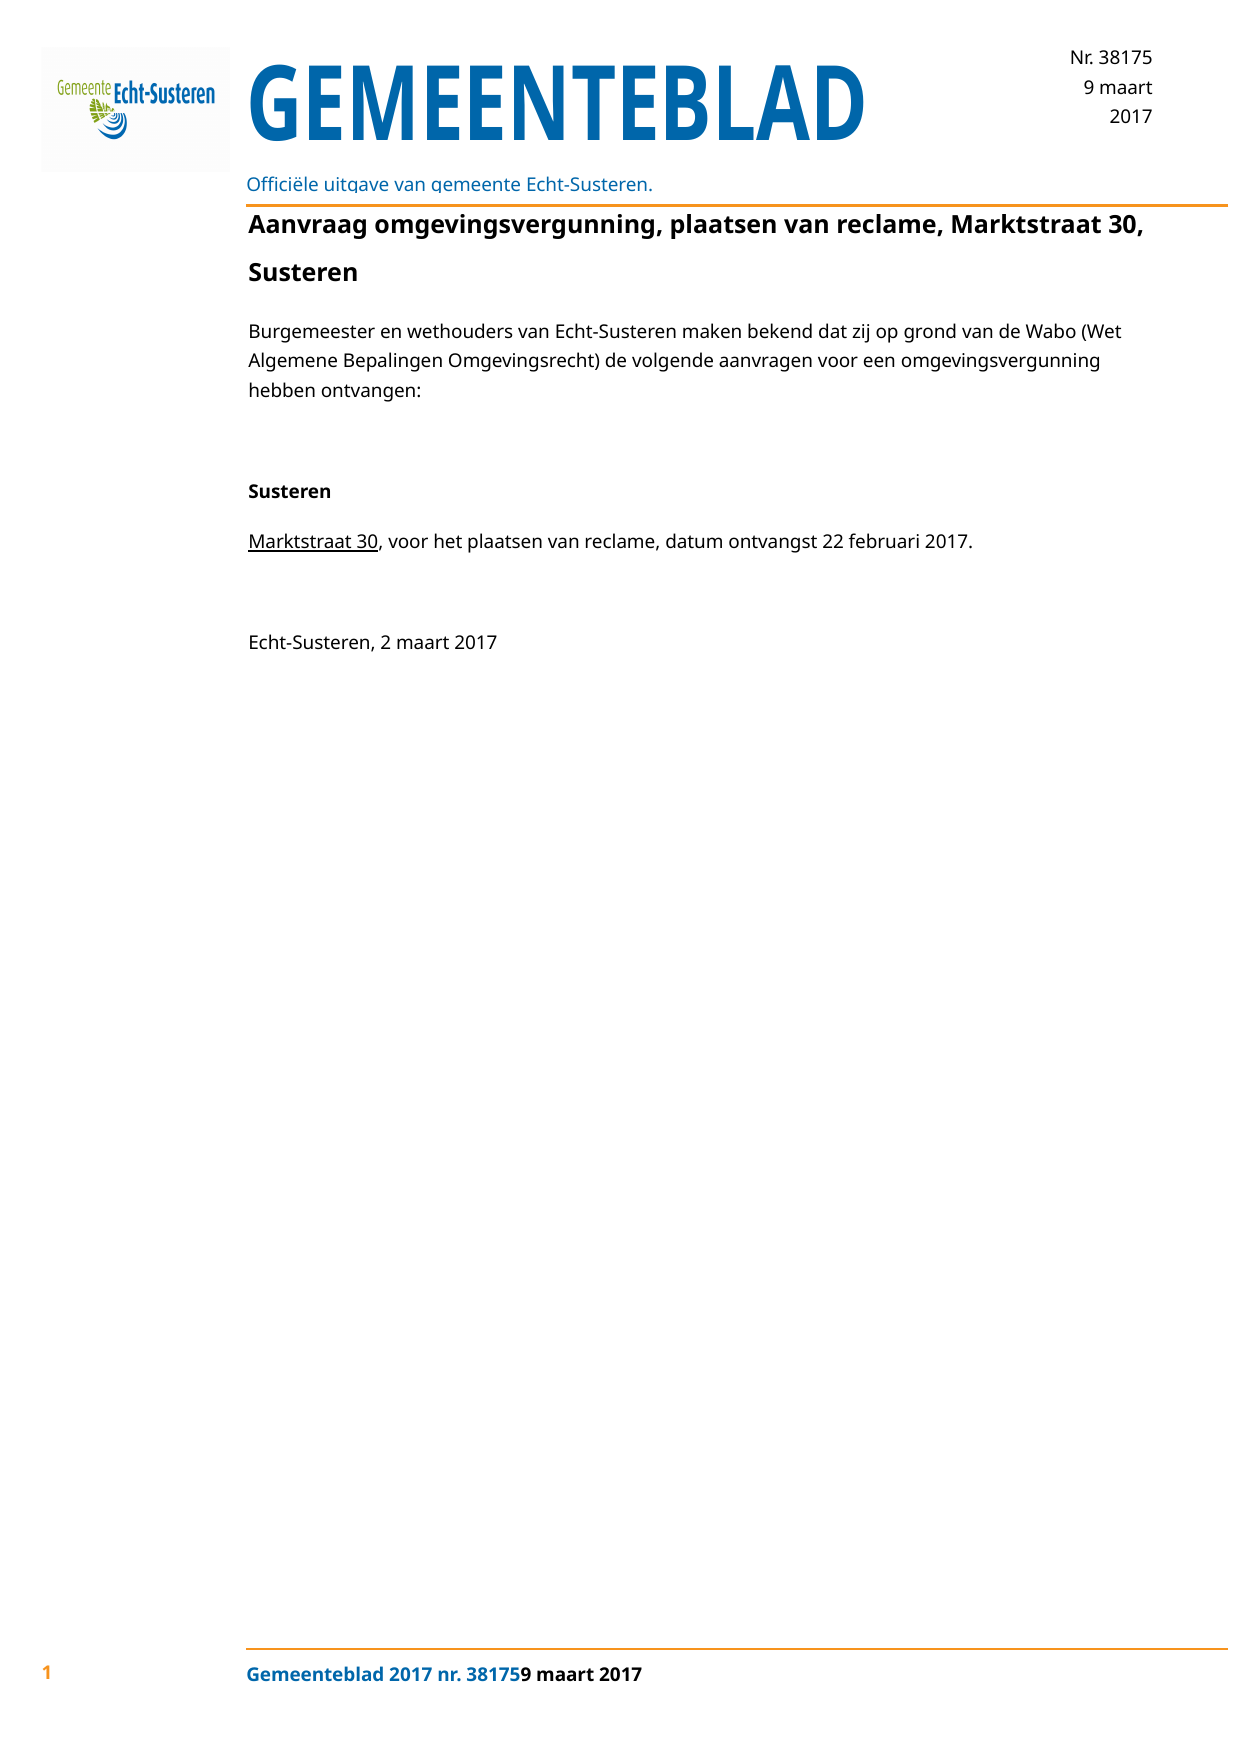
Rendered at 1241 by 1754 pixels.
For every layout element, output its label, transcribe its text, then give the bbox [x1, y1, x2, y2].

text Echt-Susteren, 2 maart 2017 [248, 629, 1152, 655]
text Susteren [248, 478, 1152, 504]
text Aanvraag omgevingsvergunning, plaatsen van reclame, Marktstraat 30, Susteren [248, 207, 1152, 288]
text Burgemeester en wethouders van Echt-Susteren maken bekend dat zij op grond van de Wabo (Wet Algemene Bepalingen Omgevingsrecht) de volgende aanvragen voor een omgevingsvergunning hebben ontvangen: [248, 318, 1152, 403]
picture [41, 47, 231, 172]
text Marktstraat 30, voor het plaatsen van reclame, datum ontvangst 22 februari 2017. [248, 528, 1152, 554]
